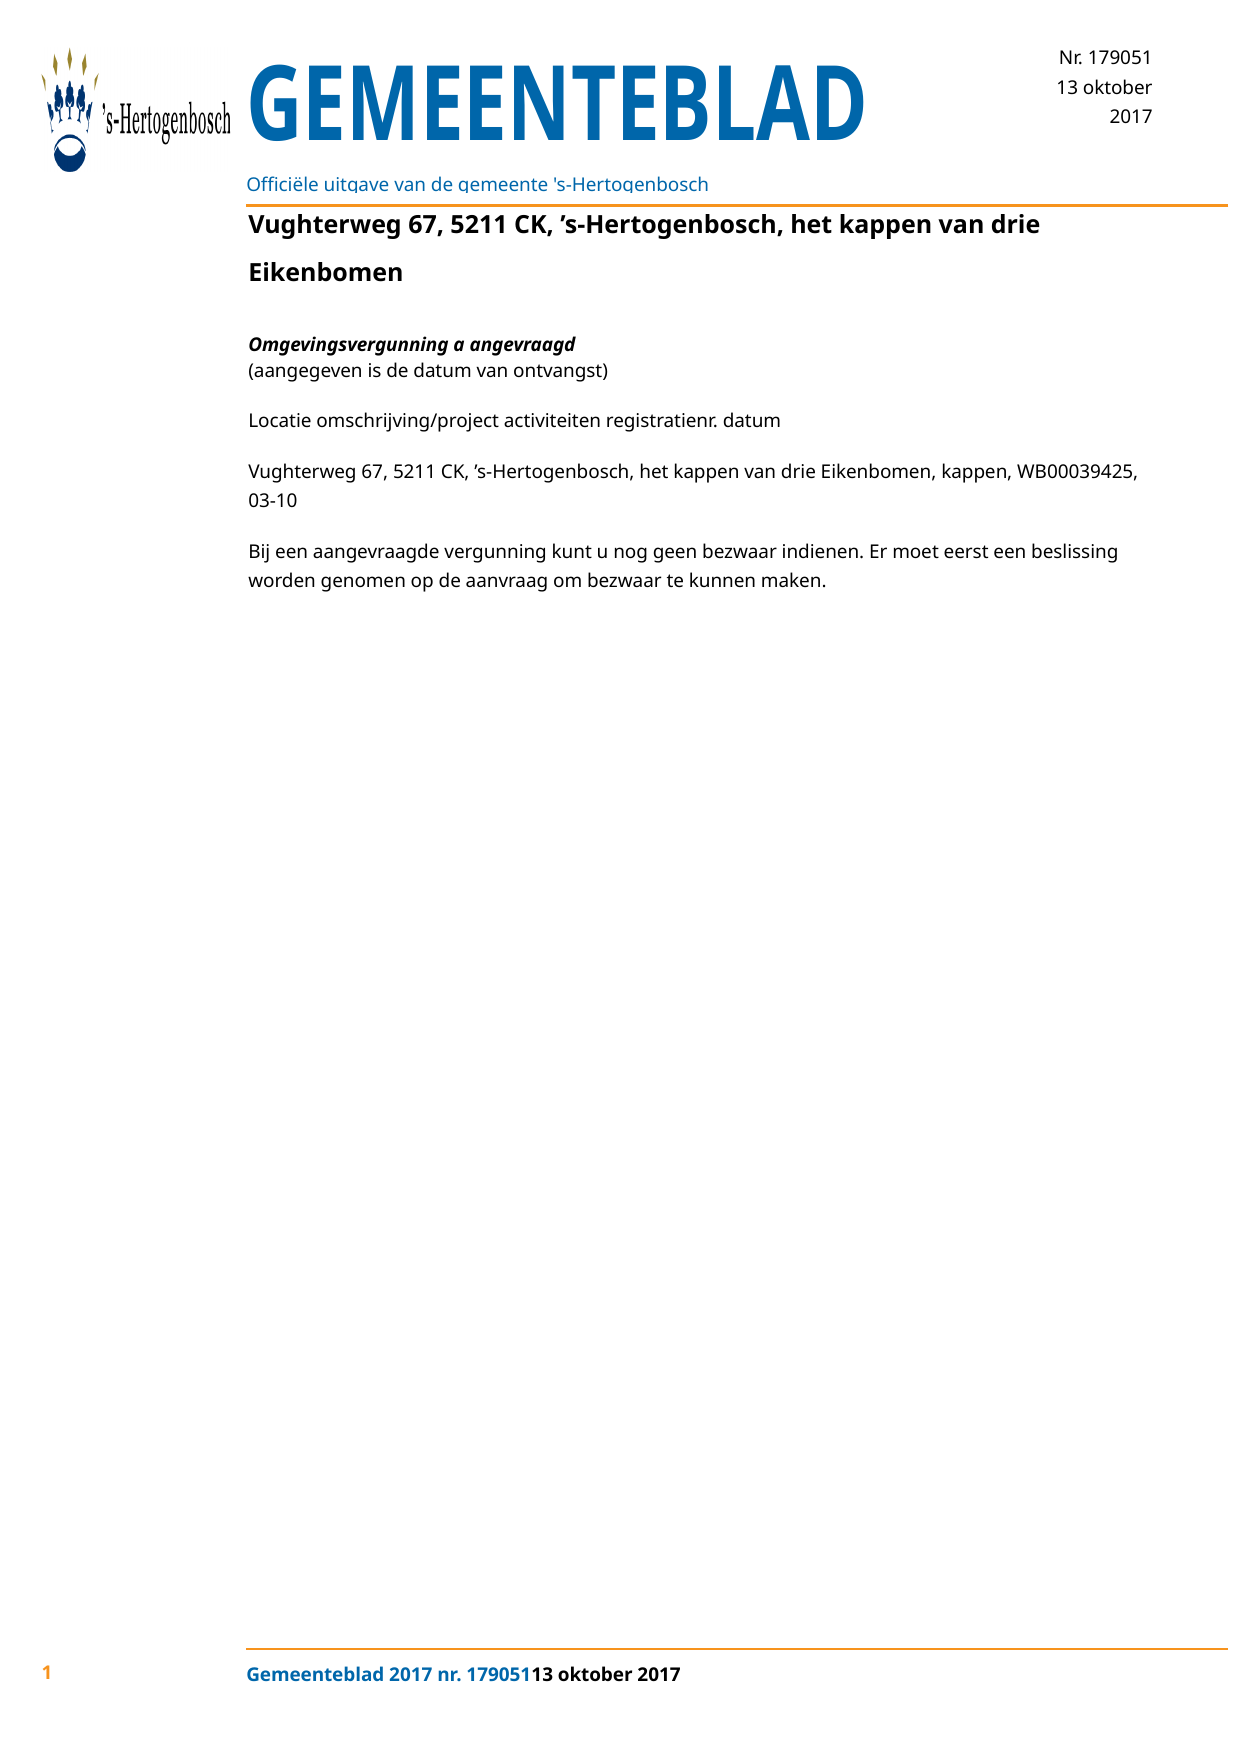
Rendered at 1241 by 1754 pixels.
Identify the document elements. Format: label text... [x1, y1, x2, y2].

picture [41, 47, 231, 172]
text Locatie omschrijving/project activiteiten registratienr. datum [248, 408, 1152, 433]
text Bij een aangevraagde vergunning kunt u nog geen bezwaar indienen. Er moet eerst een beslissing worden genomen op de aanvraag om bezwaar te kunnen maken. [248, 538, 1152, 593]
text Vughterweg 67, 5211 CK, ’s-Hertogenbosch, het kappen van drie Eikenbomen, kappen, WB00039425, 03-10 [248, 458, 1152, 513]
text Omgevingsvergunning a angevraagd [248, 331, 1152, 357]
text (aangegeven is de datum van ontvangst) [248, 357, 1152, 383]
text Vughterweg 67, 5211 CK, ’s-Hertogenbosch, het kappen van drie Eikenbomen [248, 207, 1152, 288]
